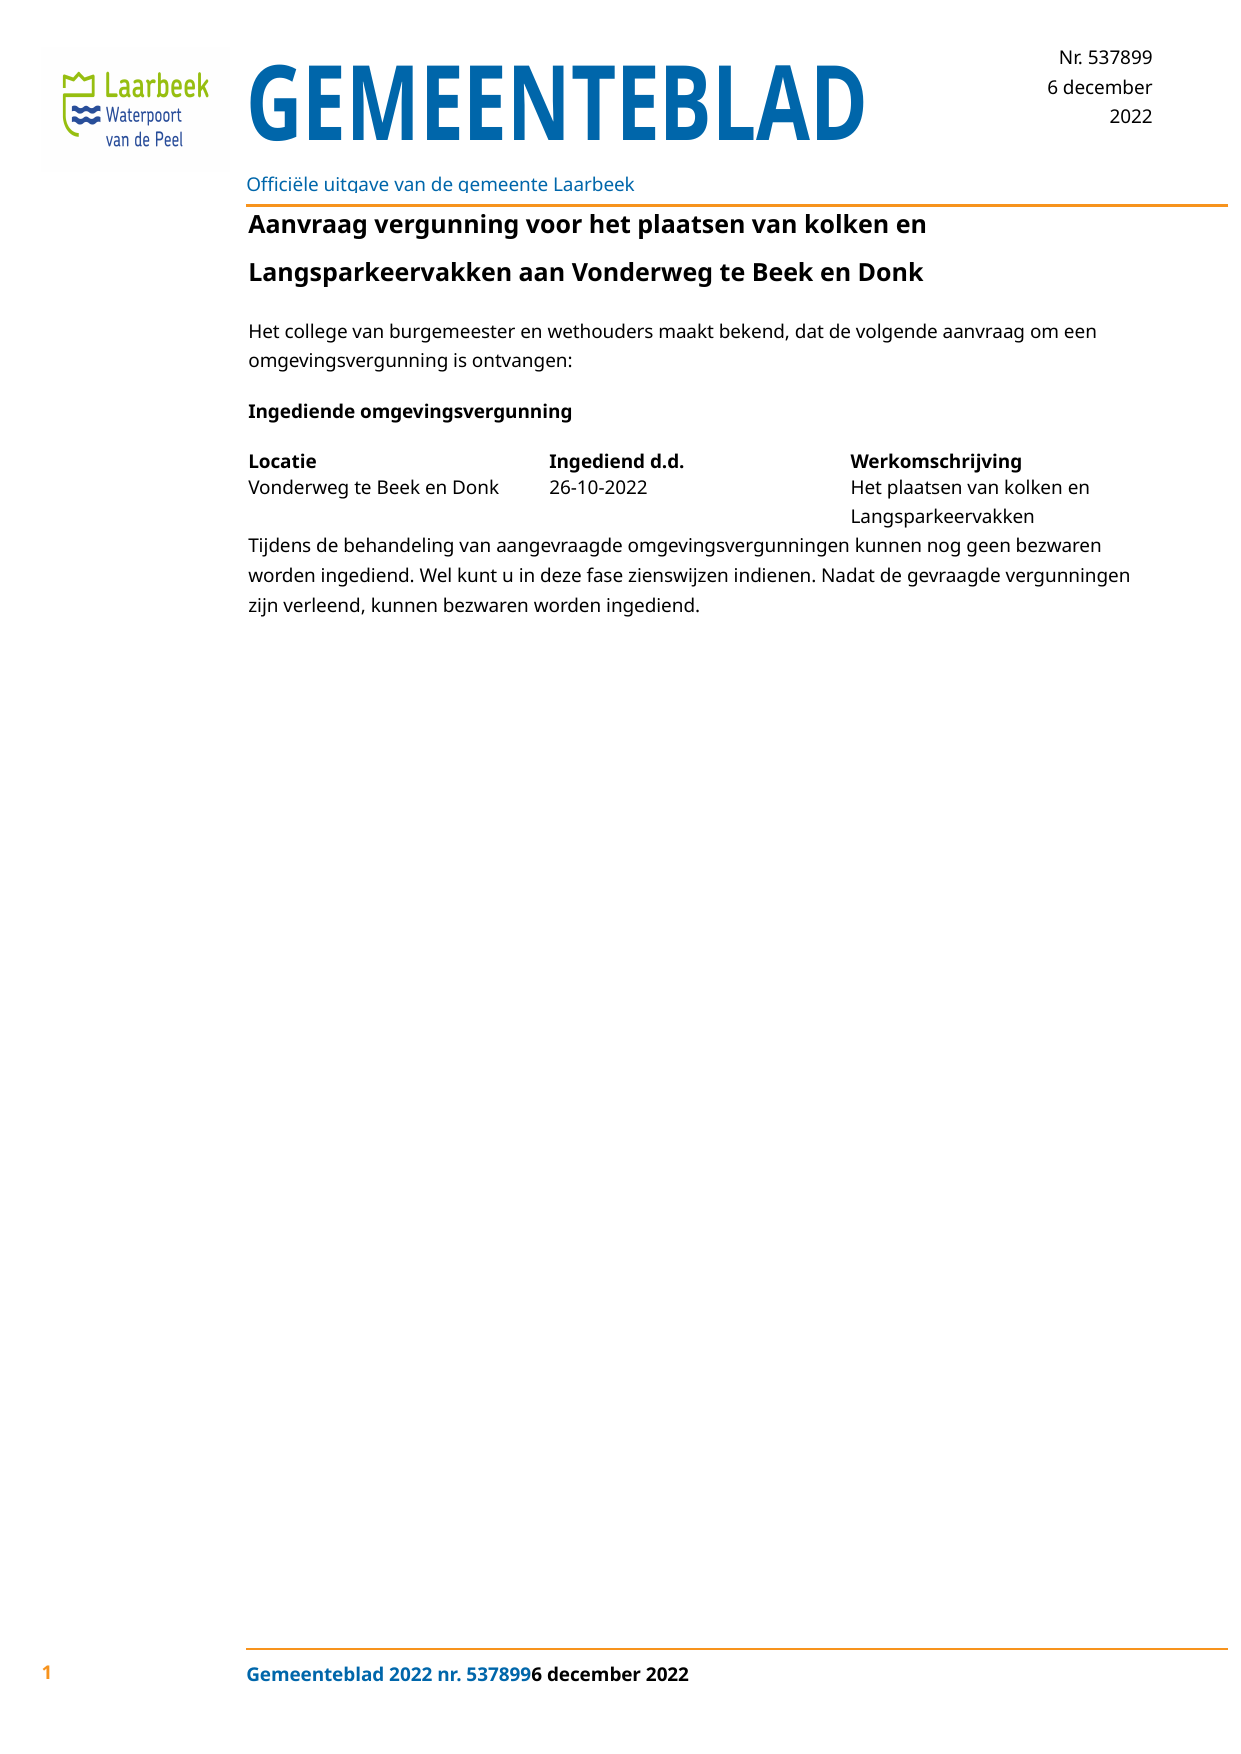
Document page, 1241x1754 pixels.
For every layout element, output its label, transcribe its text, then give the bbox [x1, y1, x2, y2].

text Het college van burgemeester en wethouders maakt bekend, dat de volgende aanvraag om een omgevingsvergunning is ontvangen: [248, 318, 1152, 373]
picture [41, 47, 231, 172]
table_header Werkomschrijving [850, 449, 1152, 474]
table_header Ingediend d.d. [549, 449, 850, 474]
table_cell 26-10-2022 [549, 474, 850, 529]
table_cell Het plaatsen van kolken en Langsparkeervakken [850, 474, 1152, 529]
text Aanvraag vergunning voor het plaatsen van kolken en Langsparkeervakken aan Vonderweg te Beek en Donk [248, 207, 1152, 288]
table_cell Vonderweg te Beek en Donk [248, 474, 549, 529]
text Tijdens de behandeling van aangevraagde omgevingsvergunningen kunnen nog geen bezwaren worden ingediend. Wel kunt u in deze fase zienswijzen indienen. Nadat de gevraagde vergunningen zijn verleend, kunnen bezwaren worden ingediend. [248, 533, 1152, 618]
table_header Locatie [248, 449, 549, 474]
text Ingediende omgevingsvergunning [248, 398, 1152, 424]
